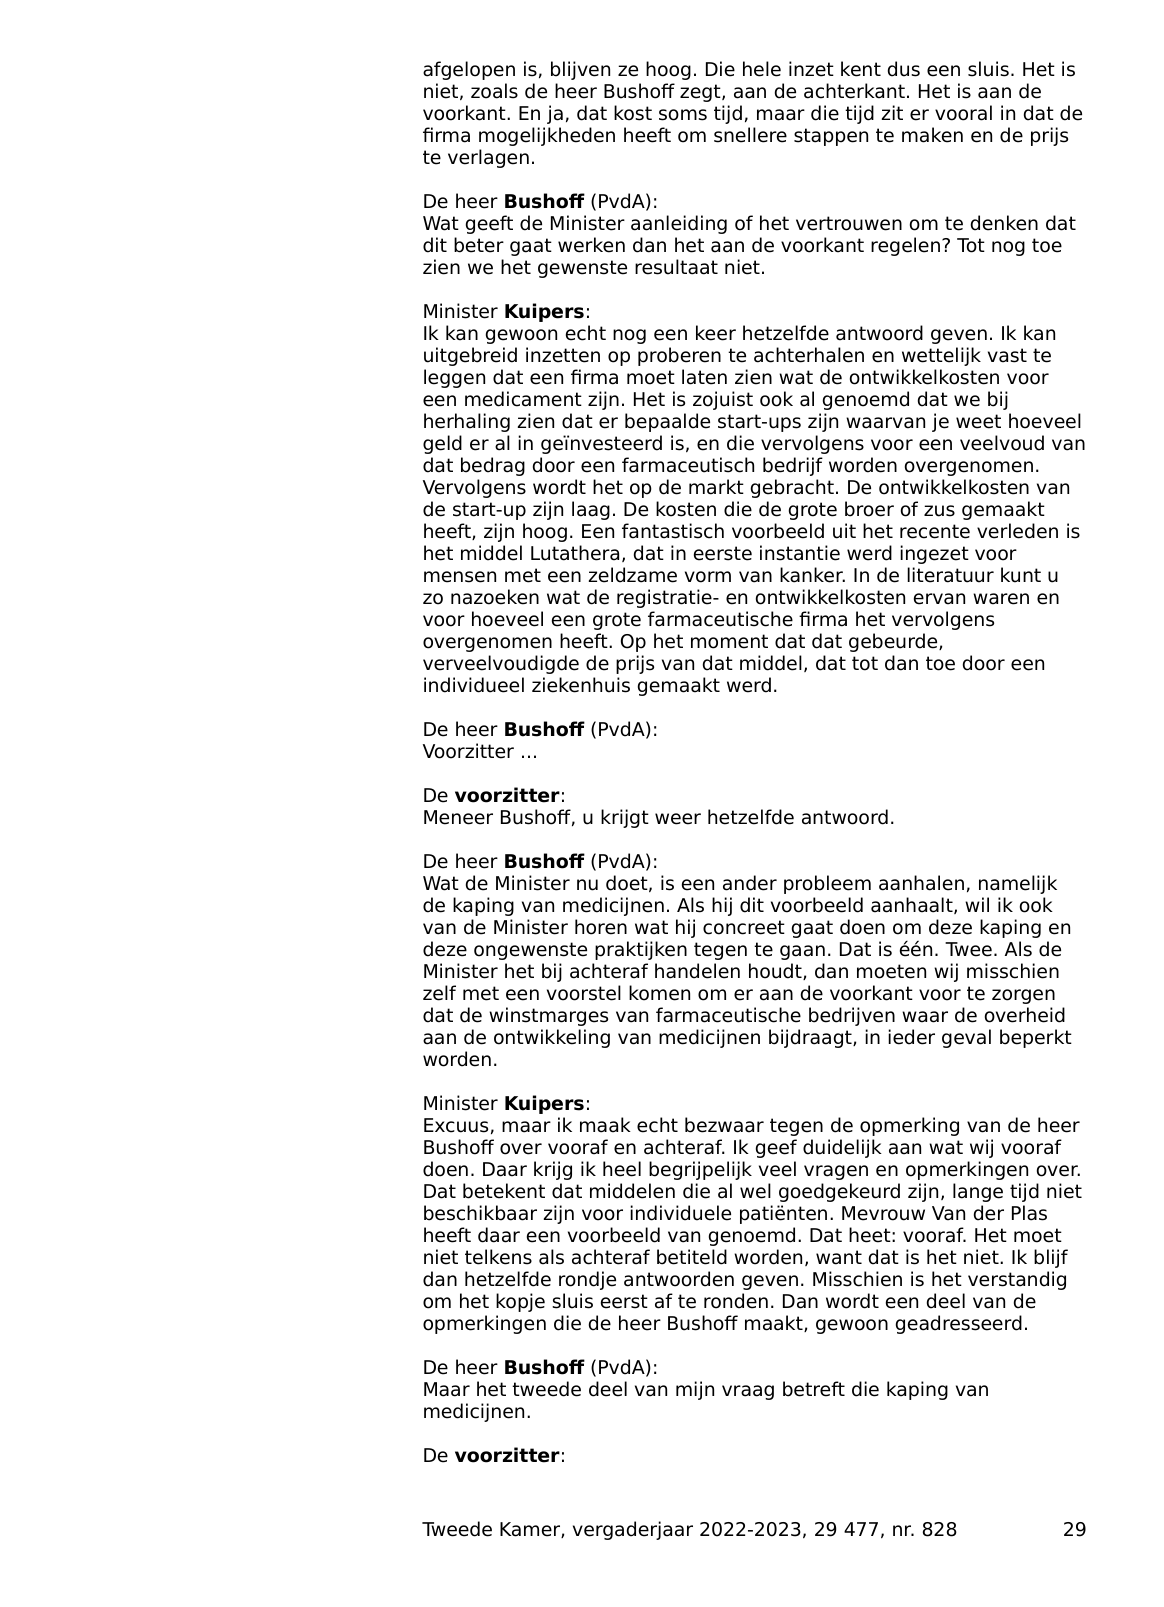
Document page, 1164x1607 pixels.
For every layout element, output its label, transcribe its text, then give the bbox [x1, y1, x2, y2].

text De heer Bushoff (PvdA): [422, 1357, 1087, 1379]
text De voorzitter: [422, 785, 1087, 807]
text Minister Kuipers: [422, 301, 1087, 323]
text Wat geeft de Minister aanleiding of het vertrouwen om te denken dat dit beter gaat werken dan het aan de voorkant regelen? Tot nog toe zien we het gewenste resultaat niet. [422, 213, 1087, 279]
text De heer Bushoff (PvdA): [422, 851, 1087, 873]
text Excuus, maar ik maak echt bezwaar tegen de opmerking van de heer Bushoff over vooraf en achteraf. Ik geef duidelijk aan wat wij vooraf doen. Daar krijg ik heel begrijpelijk veel vragen en opmerkingen over. Dat betekent dat middelen die al wel goedgekeurd zijn, lange tijd niet beschikbaar zijn voor individuele patiënten. Mevrouw Van der Plas heeft daar een voorbeeld van genoemd. Dat heet: vooraf. Het moet niet telkens als achteraf betiteld worden, want dat is het niet. Ik blijf dan hetzelfde rondje antwoorden geven. Misschien is het verstandig om het kopje sluis eerst af te ronden. Dan wordt een deel van de opmerkingen die de heer Bushoff maakt, gewoon geadresseerd. [422, 1115, 1087, 1335]
text Ik kan gewoon echt nog een keer hetzelfde antwoord geven. Ik kan uitgebreid inzetten op proberen te achterhalen en wettelijk vast te leggen dat een firma moet laten zien wat de ontwikkelkosten voor een medicament zijn. Het is zojuist ook al genoemd dat we bij herhaling zien dat er bepaalde start-ups zijn waarvan je weet hoeveel geld er al in geïnvesteerd is, en die vervolgens voor een veelvoud van dat bedrag door een farmaceutisch bedrijf worden overgenomen. Vervolgens wordt het op de markt gebracht. De ontwikkelkosten van de start-up zijn laag. De kosten die de grote broer of zus gemaakt heeft, zijn hoog. Een fantastisch voorbeeld uit het recente verleden is het middel Lutathera, dat in eerste instantie werd ingezet voor mensen met een zeldzame vorm van kanker. In de literatuur kunt u zo nazoeken wat de registratie- en ontwikkelkosten ervan waren en voor hoeveel een grote farmaceutische firma het vervolgens overgenomen heeft. Op het moment dat dat gebeurde, verveelvoudigde de prijs van dat middel, dat tot dan toe door een individueel ziekenhuis gemaakt werd. [422, 323, 1087, 697]
text Meneer Bushoff, u krijgt weer hetzelfde antwoord. [422, 807, 1087, 829]
text De voorzitter: [422, 1445, 1087, 1467]
text Voorzitter ... [422, 741, 1087, 763]
text Minister Kuipers: [422, 1093, 1087, 1115]
text Wat de Minister nu doet, is een ander probleem aanhalen, namelijk de kaping van medicijnen. Als hij dit voorbeeld aanhaalt, wil ik ook van de Minister horen wat hij concreet gaat doen om deze kaping en deze ongewenste praktijken tegen te gaan. Dat is één. Twee. Als de Minister het bij achteraf handelen houdt, dan moeten wij misschien zelf met een voorstel komen om er aan de voorkant voor te zorgen dat de winstmarges van farmaceutische bedrijven waar de overheid aan de ontwikkeling van medicijnen bijdraagt, in ieder geval beperkt worden. [422, 873, 1087, 1071]
text afgelopen is, blijven ze hoog. Die hele inzet kent dus een sluis. Het is niet, zoals de heer Bushoff zegt, aan de achterkant. Het is aan de voorkant. En ja, dat kost soms tijd, maar die tijd zit er vooral in dat de firma mogelijkheden heeft om snellere stappen te maken en de prijs te verlagen. [422, 59, 1087, 169]
text De heer Bushoff (PvdA): [422, 719, 1087, 741]
text De heer Bushoff (PvdA): [422, 191, 1087, 213]
text Maar het tweede deel van mijn vraag betreft die kaping van medicijnen. [422, 1379, 1087, 1423]
